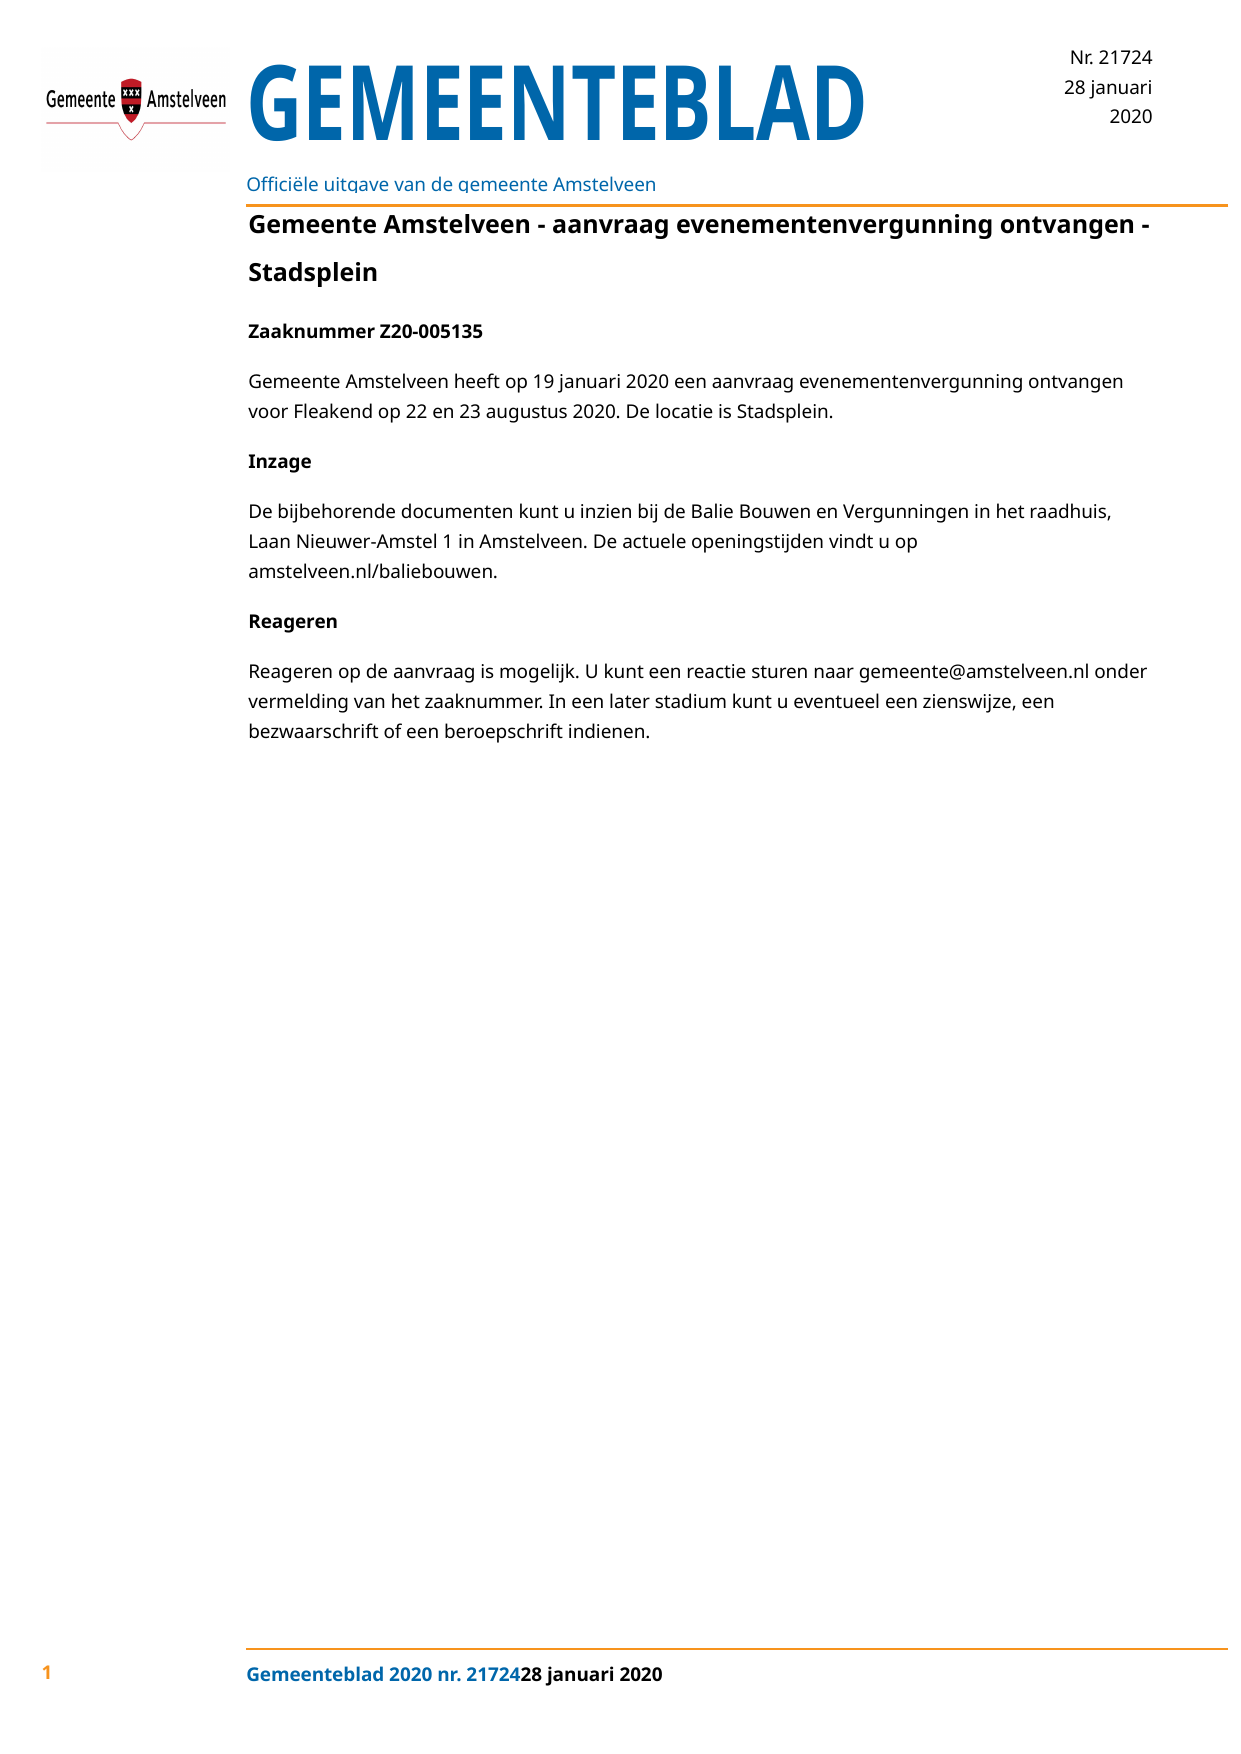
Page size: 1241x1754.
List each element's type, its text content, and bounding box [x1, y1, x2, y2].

text Gemeente Amstelveen heeft op 19 januari 2020 een aanvraag evenementenvergunning ontvangen voor Fleakend op 22 en 23 augustus 2020. De locatie is Stadsplein. [248, 368, 1152, 424]
text Inzage [248, 448, 1152, 474]
text Gemeente Amstelveen - aanvraag evenementenvergunning ontvangen - Stadsplein [248, 207, 1152, 288]
text Zaaknummer Z20-005135 [248, 318, 1152, 344]
text Reageren [248, 608, 1152, 634]
text De bijbehorende documenten kunt u inzien bij de Balie Bouwen en Vergunningen in het raadhuis, Laan Nieuwer-Amstel 1 in Amstelveen. De actuele openingstijden vindt u op amstelveen.nl/baliebouwen. [248, 499, 1152, 584]
text Reageren op de aanvraag is mogelijk. U kunt een reactie sturen naar gemeente@amstelveen.nl onder vermelding van het zaaknummer. In een later stadium kunt u eventueel een zienswijze, een bezwaarschrift of een beroepschrift indienen. [248, 659, 1152, 744]
picture [41, 47, 231, 172]
